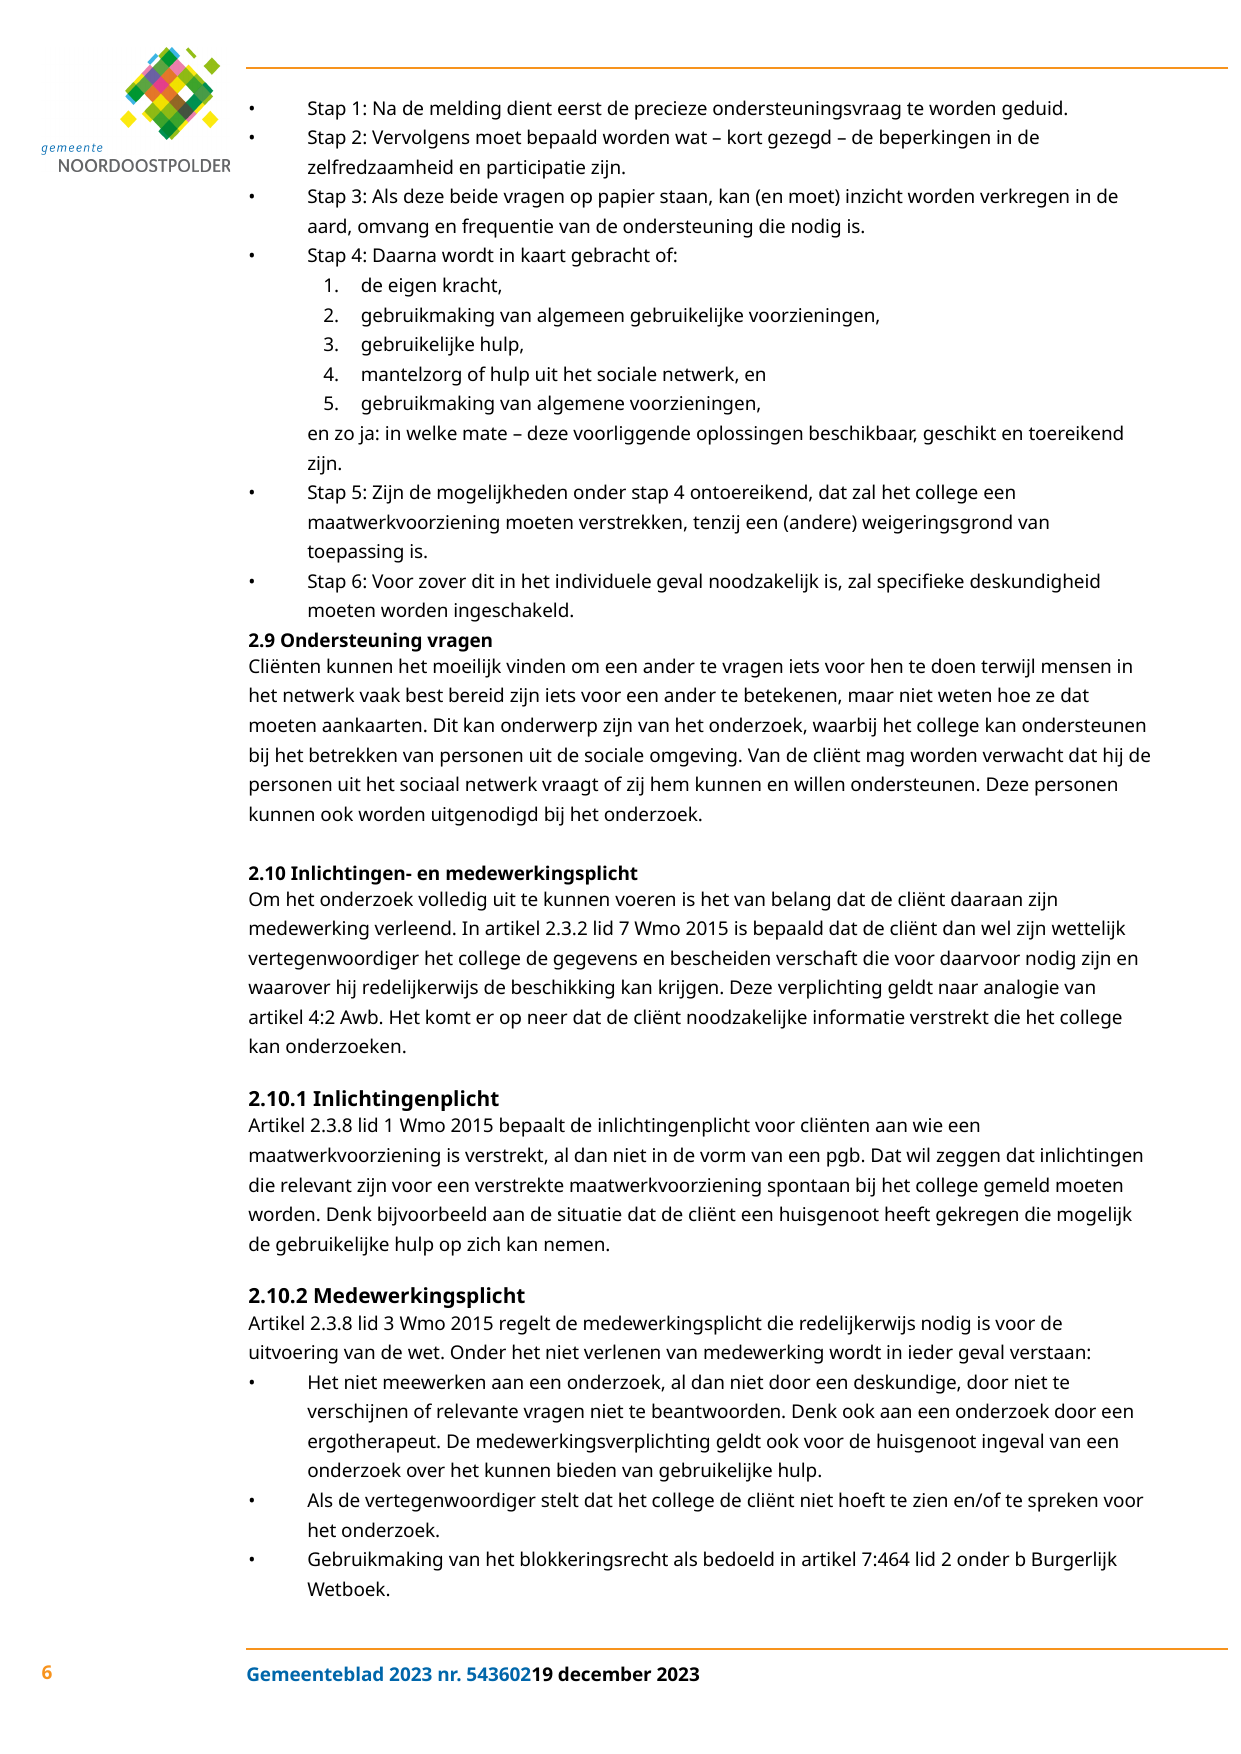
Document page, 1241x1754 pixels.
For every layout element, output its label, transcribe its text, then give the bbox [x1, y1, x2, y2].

list gebruikmaking van algemeen gebruikelijke voorzieningen, [323, 302, 1152, 328]
list Als de vertegenwoordiger stelt dat het college de cliënt niet hoeft te zien en/of te spreken voor het onderzoek. [248, 1487, 1152, 1543]
text 2.10 Inlichtingen- en medewerkingsplicht [248, 860, 1152, 886]
text Om het onderzoek volledig uit te kunnen voeren is het van belang dat de cliënt daaraan zijn medewerking verleend. In artikel 2.3.2 lid 7 Wmo 2015 is bepaald dat de cliënt dan wel zijn wettelijk vertegenwoordiger het college de gegevens en bescheiden verschaft die voor daarvoor nodig zijn en waarover hij redelijkerwijs de beschikking kan krijgen. Deze verplichting geldt naar analogie van artikel 4:2 Awb. Het komt er op neer dat de cliënt noodzakelijke informatie verstrekt die het college kan onderzoeken. [248, 886, 1152, 1059]
text 2.10.1 Inlichtingenplicht [248, 1084, 1152, 1113]
text Artikel 2.3.8 lid 3 Wmo 2015 regelt de medewerkingsplicht die redelijkerwijs nodig is voor de uitvoering van de wet. Onder het niet verlenen van medewerking wordt in ieder geval verstaan: [248, 1310, 1152, 1365]
list de eigen kracht, [323, 272, 1152, 298]
list Stap 4: Daarna wordt in kaart gebracht of: [248, 243, 1152, 268]
text 2.9 Ondersteuning vragen [248, 627, 1152, 653]
list Stap 5: Zijn de mogelijkheden onder stap 4 ontoereikend, dat zal het college een maatwerkvoorziening moeten verstrekken, tenzij een (andere) weigeringsgrond van toepassing is. [248, 479, 1152, 564]
list Stap 2: Vervolgens moet bepaald worden wat – kort gezegd – de beperkingen in de zelfredzaamheid en participatie zijn. [248, 124, 1152, 180]
list en zo ja: in welke mate – deze voorliggende oplossingen beschikbaar, geschikt en toereikend zijn. [248, 420, 1152, 476]
list gebruikmaking van algemene voorzieningen, [323, 391, 1152, 416]
text Cliënten kunnen het moeilijk vinden om een ander te vragen iets voor hen te doen terwijl mensen in het netwerk vaak best bereid zijn iets voor een ander te betekenen, maar niet weten hoe ze dat moeten aankaarten. Dit kan onderwerp zijn van het onderzoek, waarbij het college kan ondersteunen bij het betrekken van personen uit de sociale omgeving. Van de cliënt mag worden verwacht dat hij de personen uit het sociaal netwerk vraagt of zij hem kunnen en willen ondersteunen. Deze personen kunnen ook worden uitgenodigd bij het onderzoek. [248, 653, 1152, 827]
picture [41, 47, 231, 172]
list gebruikelijke hulp, [323, 331, 1152, 357]
list Stap 1: Na de melding dient eerst de precieze ondersteuningsvraag te worden geduid. [248, 95, 1152, 121]
list Het niet meewerken aan een onderzoek, al dan niet door een deskundige, door niet te verschijnen of relevante vragen niet te beantwoorden. Denk ook aan een onderzoek door een ergotherapeut. De medewerkingsverplichting geldt ook voor de huisgenoot ingeval van een onderzoek over het kunnen bieden van gebruikelijke hulp. [248, 1369, 1152, 1483]
list Gebruikmaking van het blokkeringsrecht als bedoeld in artikel 7:464 lid 2 onder b Burgerlijk Wetboek. [248, 1546, 1152, 1602]
text 2.10.2 Medewerkingsplicht [248, 1281, 1152, 1310]
list mantelzorg of hulp uit het sociale netwerk, en [323, 361, 1152, 387]
list Stap 6: Voor zover dit in het individuele geval noodzakelijk is, zal specifieke deskundigheid moeten worden ingeschakeld. [248, 568, 1152, 623]
text Artikel 2.3.8 lid 1 Wmo 2015 bepaalt de inlichtingenplicht voor cliënten aan wie een maatwerkvoorziening is verstrekt, al dan niet in de vorm van een pgb. Dat wil zeggen dat inlichtingen die relevant zijn voor een verstrekte maatwerkvoorziening spontaan bij het college gemeld moeten worden. Denk bijvoorbeeld aan de situatie dat de cliënt een huisgenoot heeft gekregen die mogelijk de gebruikelijke hulp op zich kan nemen. [248, 1113, 1152, 1257]
list Stap 3: Als deze beide vragen op papier staan, kan (en moet) inzicht worden verkregen in de aard, omvang en frequentie van de ondersteuning die nodig is. [248, 183, 1152, 239]
